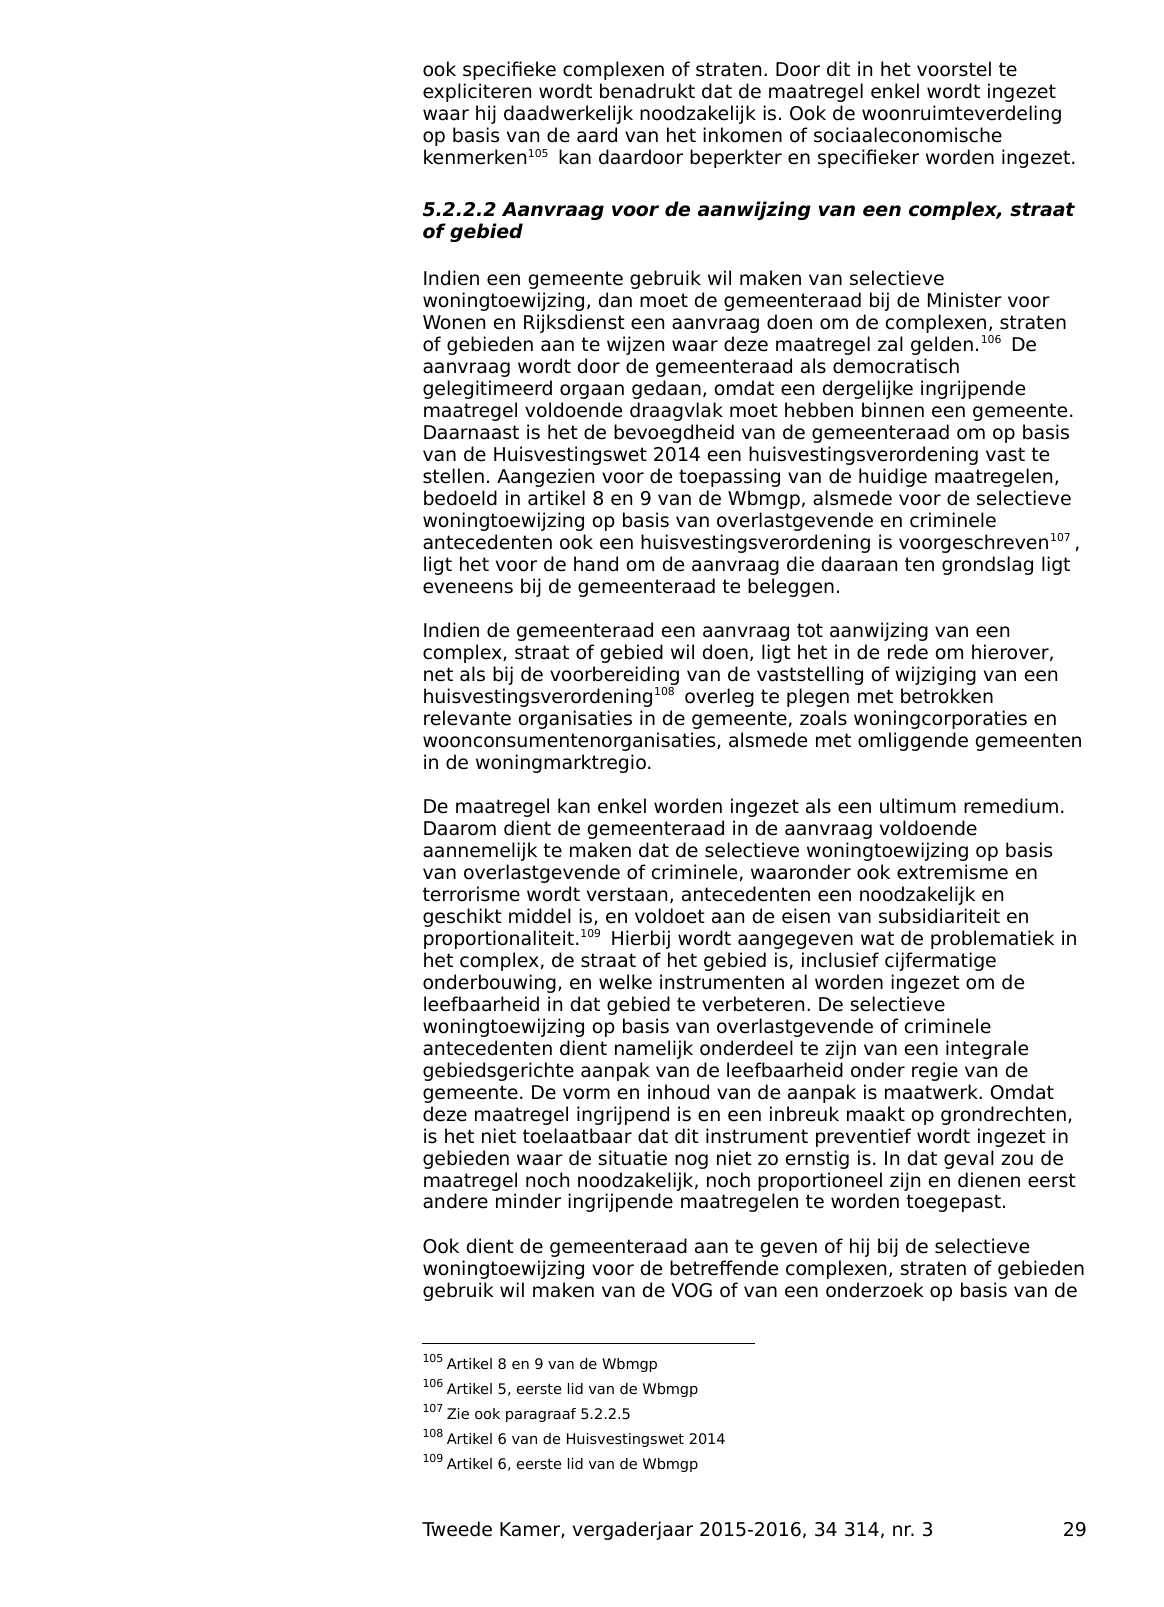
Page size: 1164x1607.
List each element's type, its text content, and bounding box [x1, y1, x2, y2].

text Zie ook paragraaf 5.2.2.5 [422, 1402, 1087, 1424]
text De maatregel kan enkel worden ingezet als een ultimum remedium. Daarom dient de gemeenteraad in de aanvraag voldoende aannemelijk te maken dat de selectieve woningtoewijzing op basis van overlastgevende of criminele, waaronder ook extremisme en terrorisme wordt verstaan, antecedenten een noodzakelijk en geschikt middel is, en voldoet aan de eisen van subsidiariteit en proportionaliteit. Hierbij wordt aangegeven wat de problematiek in het complex, de straat of het gebied is, inclusief cijfermatige onderbouwing, en welke instrumenten al worden ingezet om de leefbaarheid in dat gebied te verbeteren. De selectieve woningtoewijzing op basis van overlastgevende of criminele antecedenten dient namelijk onderdeel te zijn van een integrale gebiedsgerichte aanpak van de leefbaarheid onder regie van de gemeente. De vorm en inhoud van de aanpak is maatwerk. Omdat deze maatregel ingrijpend is en een inbreuk maakt op grondrechten, is het niet toelaatbaar dat dit instrument preventief wordt ingezet in gebieden waar de situatie nog niet zo ernstig is. In dat geval zou de maatregel noch noodzakelijk, noch proportioneel zijn en dienen eerst andere minder ingrijpende maatregelen te worden toegepast. [422, 796, 1087, 1213]
subtitle 5.2.2.2 Aanvraag voor de aanwijzing van een complex, straat of gebied [422, 199, 1087, 243]
text Artikel 8 en 9 van de Wbmgp [422, 1352, 1087, 1374]
text Indien de gemeenteraad een aanvraag tot aanwijzing van een complex, straat of gebied wil doen, ligt het in de rede om hierover, net als bij de voorbereiding van de vaststelling of wijziging van een huisvestingsverordening overleg te plegen met betrokken relevante organisaties in de gemeente, zoals woningcorporaties en woonconsumentenorganisaties, alsmede met omliggende gemeenten in de woningmarktregio. [422, 620, 1087, 774]
text Artikel 5, eerste lid van de Wbmgp [422, 1377, 1087, 1399]
text Indien een gemeente gebruik wil maken van selectieve woningtoewijzing, dan moet de gemeenteraad bij de Minister voor Wonen en Rijksdienst een aanvraag doen om de complexen, straten of gebieden aan te wijzen waar deze maatregel zal gelden. De aanvraag wordt door de gemeenteraad als democratisch gelegitimeerd orgaan gedaan, omdat een dergelijke ingrijpende maatregel voldoende draagvlak moet hebben binnen een gemeente. Daarnaast is het de bevoegdheid van de gemeenteraad om op basis van de Huisvestingswet 2014 een huisvestingsverordening vast te stellen. Aangezien voor de toepassing van de huidige maatregelen, bedoeld in artikel 8 en 9 van de Wbmgp, alsmede voor de selectieve woningtoewijzing op basis van overlastgevende en criminele antecedenten ook een huisvestingsverordening is voorgeschreven, ligt het voor de hand om de aanvraag die daaraan ten grondslag ligt eveneens bij de gemeenteraad te beleggen. [422, 268, 1087, 598]
text Artikel 6, eerste lid van de Wbmgp [422, 1452, 1087, 1474]
text Ook dient de gemeenteraad aan te geven of hij bij de selectieve woningtoewijzing voor de betreffende complexen, straten of gebieden gebruik wil maken van de VOG of van een onderzoek op basis van de [422, 1236, 1087, 1302]
text Artikel 6 van de Huisvestingswet 2014 [422, 1427, 1087, 1449]
text ook specifieke complexen of straten. Door dit in het voorstel te expliciteren wordt benadrukt dat de maatregel enkel wordt ingezet waar hij daadwerkelijk noodzakelijk is. Ook de woonruimteverdeling op basis van de aard van het inkomen of sociaaleconomische kenmerken kan daardoor beperkter en specifieker worden ingezet. [422, 59, 1087, 169]
